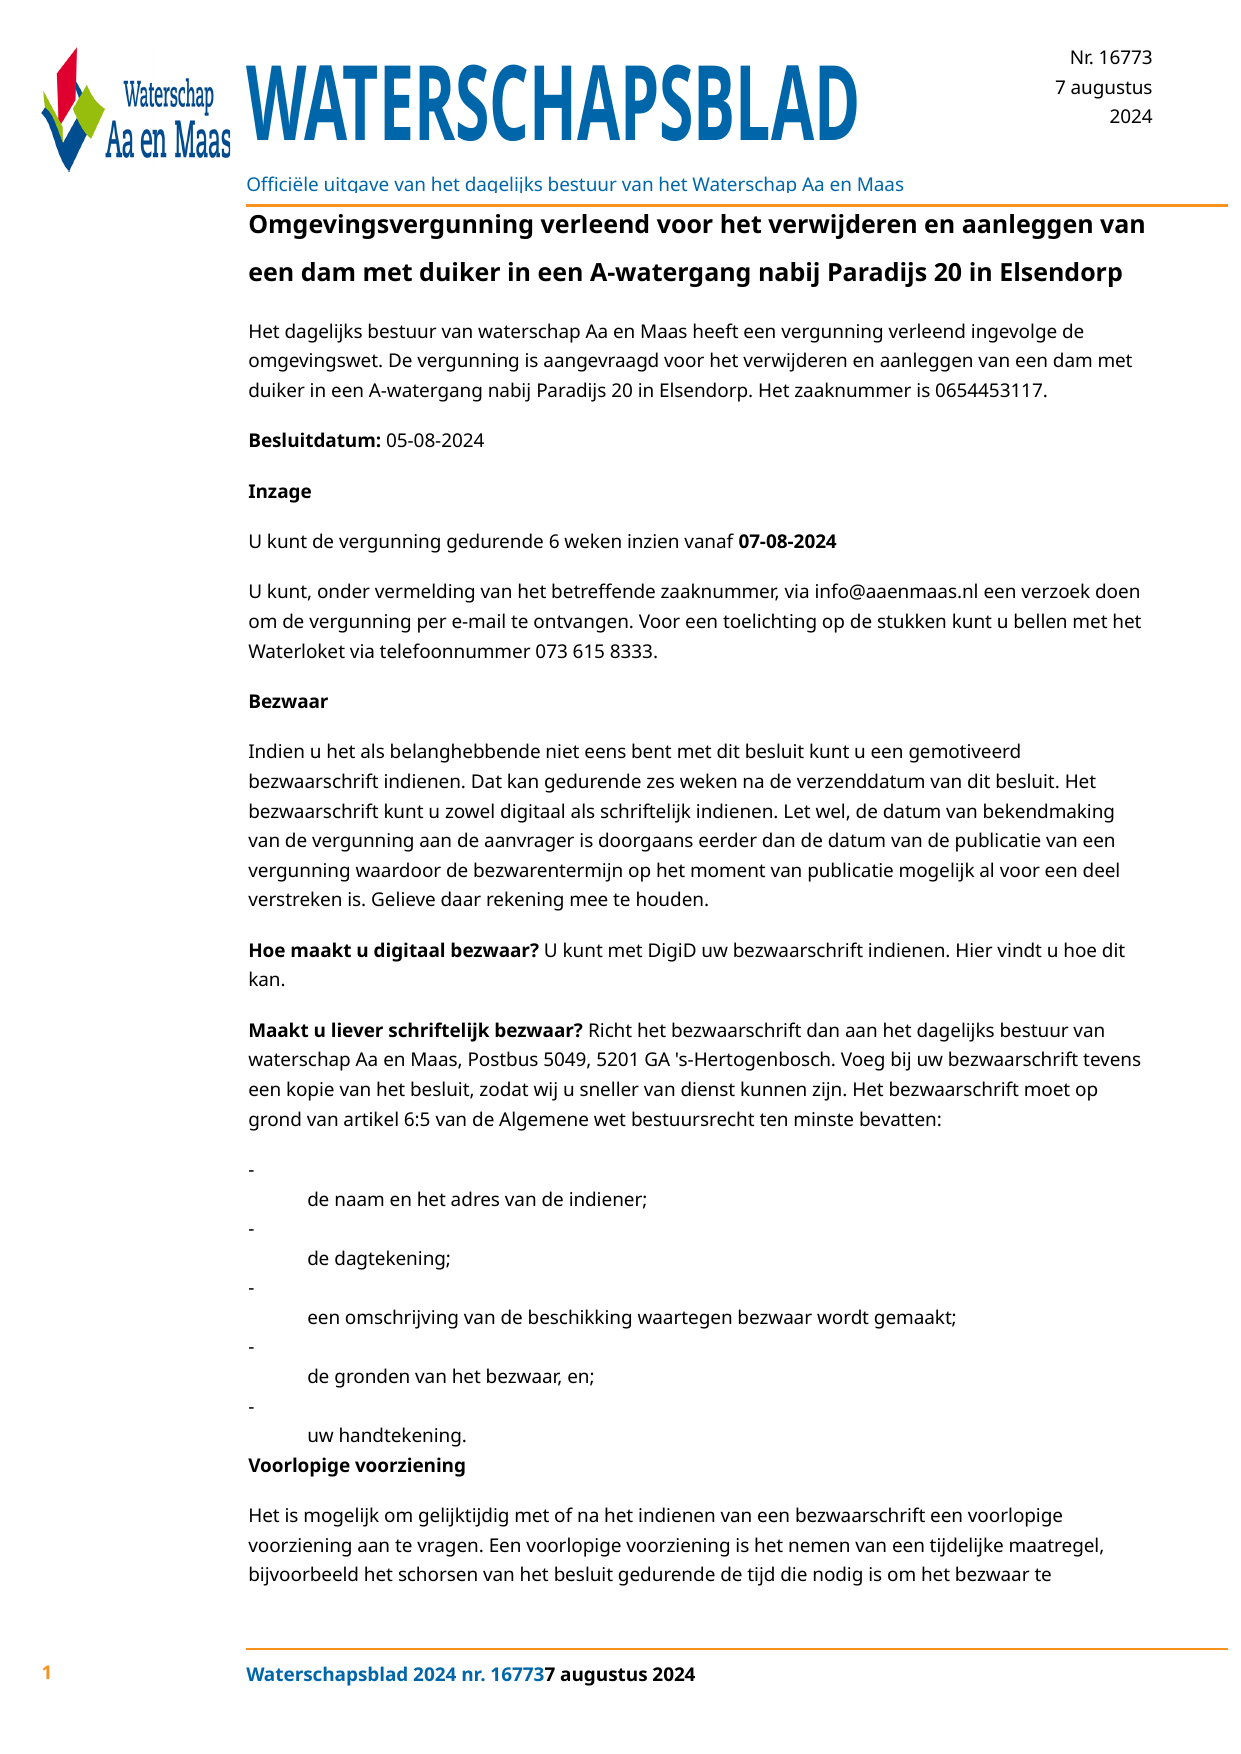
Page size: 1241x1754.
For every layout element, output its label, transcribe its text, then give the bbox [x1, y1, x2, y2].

text Hoe maakt u digitaal bezwaar? U kunt met DigiD uw bezwaarschrift indienen. Hier vindt u hoe dit kan. [248, 937, 1152, 992]
text Het dagelijks bestuur van waterschap Aa en Maas heeft een vergunning verleend ingevolge de omgevingswet. De vergunning is aangevraagd voor het verwijderen en aanleggen van een dam met duiker in een A-watergang nabij Paradijs 20 in Elsendorp. Het zaaknummer is 0654453117. [248, 318, 1152, 403]
list de naam en het adres van de indiener; [248, 1186, 1152, 1212]
list de dagtekening; [248, 1245, 1152, 1271]
text Het is mogelijk om gelijktijdig met of na het indienen van een bezwaarschrift een voorlopige voorziening aan te vragen. Een voorlopige voorziening is het nemen van een tijdelijke maatregel, bijvoorbeeld het schorsen van het besluit gedurende de tijd die nodig is om het bezwaar te [248, 1502, 1152, 1587]
text Inzage [248, 478, 1152, 504]
text Bezwaar [248, 688, 1152, 714]
text Indien u het als belanghebbende niet eens bent met dit besluit kunt u een gemotiveerd bezwaarschrift indienen. Dat kan gedurende zes weken na de verzenddatum van dit besluit. Het bezwaarschrift kunt u zowel digitaal als schriftelijk indienen. Let wel, de datum van bekendmaking van de vergunning aan de aanvrager is doorgaans eerder dan de datum van de publicatie van een vergunning waardoor de bezwarentermijn op het moment van publicatie mogelijk al voor een deel verstreken is. Gelieve daar rekening mee te houden. [248, 739, 1152, 912]
text U kunt de vergunning gedurende 6 weken inzien vanaf 07-08-2024 [248, 528, 1152, 554]
list een omschrijving van de beschikking waartegen bezwaar wordt gemaakt; [248, 1304, 1152, 1330]
text Besluitdatum: 05-08-2024 [248, 427, 1152, 453]
text Omgevingsvergunning verleend voor het verwijderen en aanleggen van een dam met duiker in een A-watergang nabij Paradijs 20 in Elsendorp [248, 207, 1152, 288]
text Voorlopige voorziening [248, 1452, 1152, 1478]
list uw handtekening. [248, 1422, 1152, 1448]
text Maakt u liever schriftelijk bezwaar? Richt het bezwaarschrift dan aan het dagelijks bestuur van waterschap Aa en Maas, Postbus 5049, 5201 GA 's-Hertogenbosch. Voeg bij uw bezwaarschrift tevens een kopie van het besluit, zodat wij u sneller van dienst kunnen zijn. Het bezwaarschrift moet op grond van artikel 6:5 van de Algemene wet bestuursrecht ten minste bevatten: [248, 1017, 1152, 1132]
list de gronden van het bezwaar, en; [248, 1363, 1152, 1389]
picture [41, 47, 231, 172]
text U kunt, onder vermelding van het betreffende zaaknummer, via info@aaenmaas.nl een verzoek doen om de vergunning per e-mail te ontvangen. Voor een toelichting op de stukken kunt u bellen met het Waterloket via telefoonnummer 073 615 8333. [248, 579, 1152, 664]
